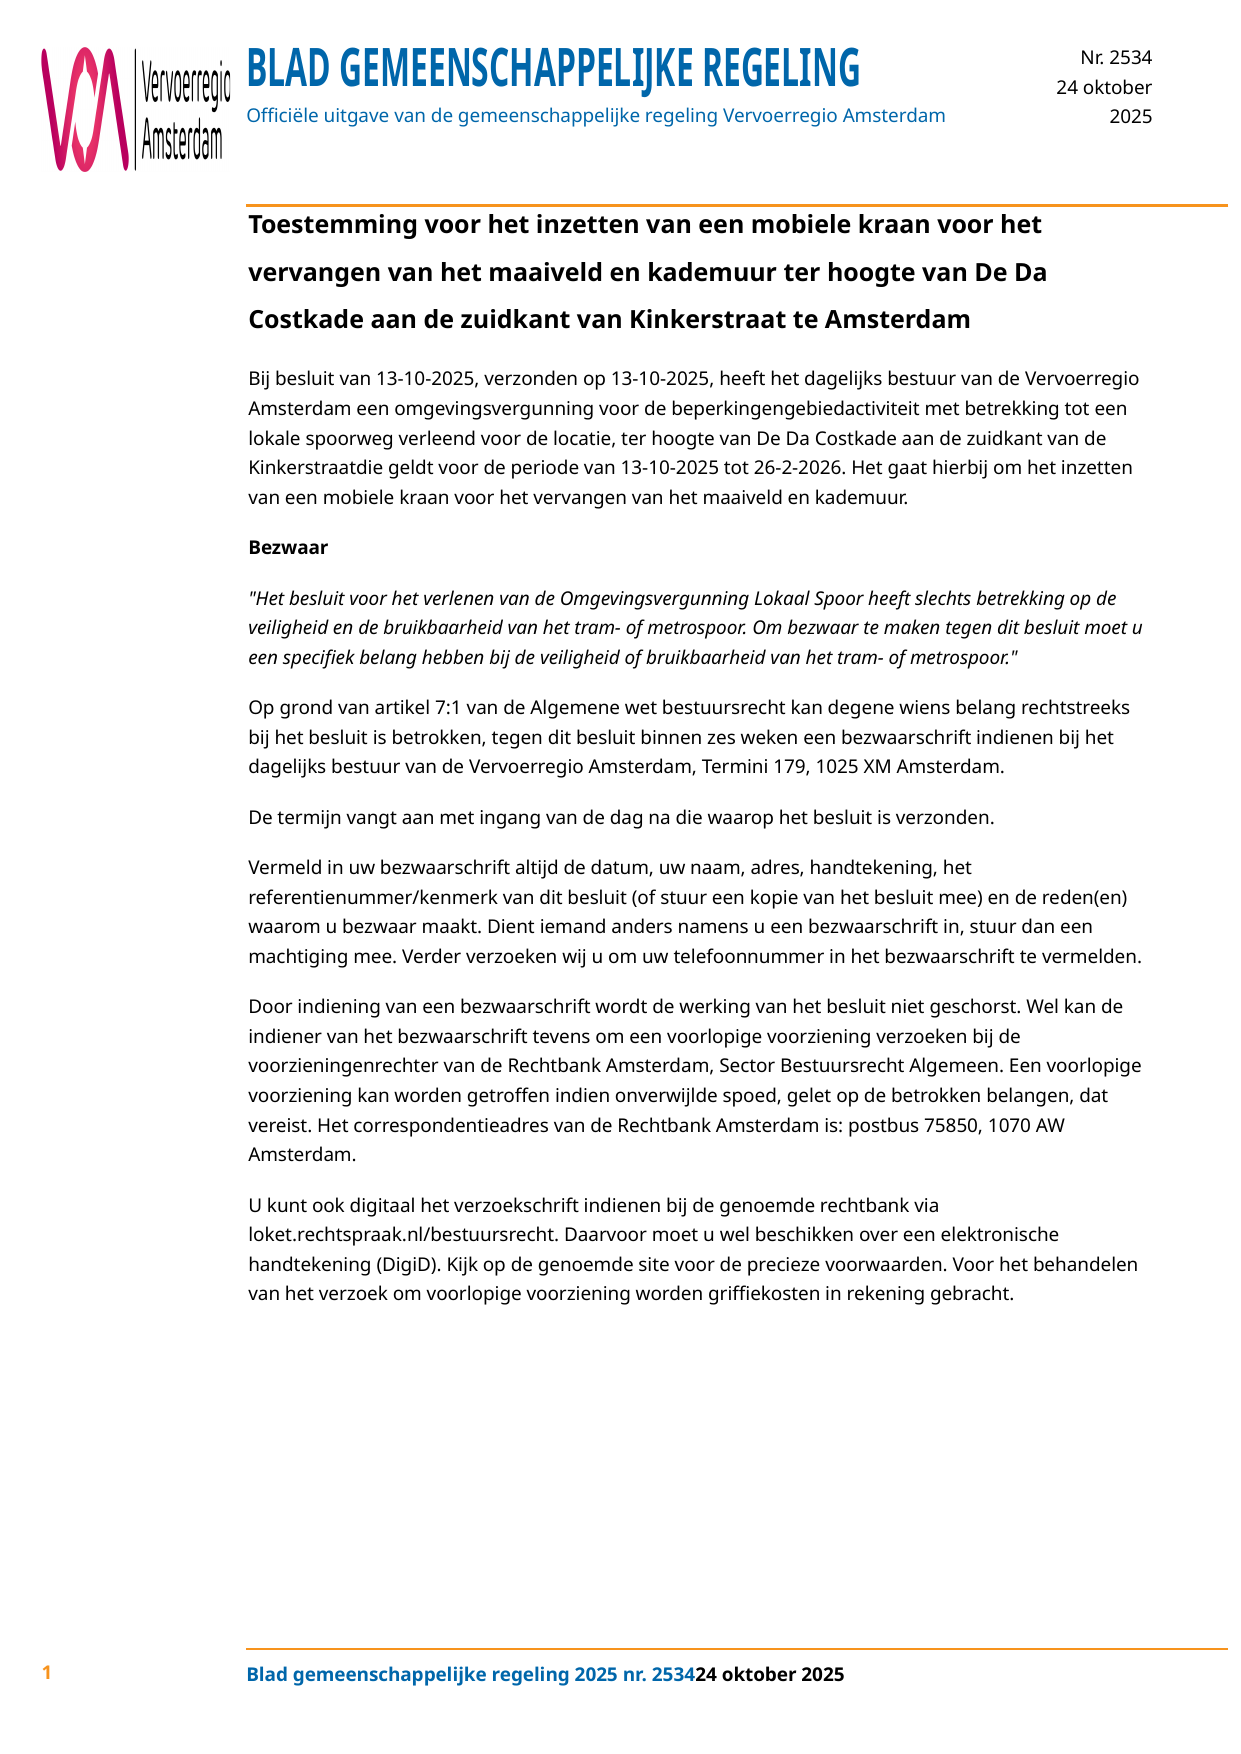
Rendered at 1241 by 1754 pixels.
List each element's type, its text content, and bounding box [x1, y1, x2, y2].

text De termijn vangt aan met ingang van de dag na die waarop het besluit is verzonden. [248, 804, 1152, 829]
picture [41, 47, 231, 172]
text Vermeld in uw bezwaarschrift altijd de datum, uw naam, adres, handtekening, het referentienummer/kenmerk van dit besluit (of stuur een kopie van het besluit mee) en de reden(en) waarom u bezwaar maakt. Dient iemand anders namens u een bezwaarschrift in, stuur dan een machtiging mee. Verder verzoeken wij u om uw telefoonnummer in het bezwaarschrift te vermelden. [248, 854, 1152, 969]
text "Het besluit voor het verlenen van de Omgevingsvergunning Lokaal Spoor heeft slechts betrekking op de veiligheid en de bruikbaarheid van het tram- of metrospoor. Om bezwaar te maken tegen dit besluit moet u een specifiek belang hebben bij de veiligheid of bruikbaarheid van het tram- of metrospoor." [248, 585, 1152, 669]
text Bezwaar [248, 534, 1152, 560]
text Op grond van artikel 7:1 van de Algemene wet bestuursrecht kan degene wiens belang rechtstreeks bij het besluit is betrokken, tegen dit besluit binnen zes weken een bezwaarschrift indienen bij het dagelijks bestuur van de Vervoerregio Amsterdam, Termini 179, 1025 XM Amsterdam. [248, 694, 1152, 779]
text U kunt ook digitaal het verzoekschrift indienen bij de genoemde rechtbank via loket.rechtspraak.nl/bestuursrecht. Daarvoor moet u wel beschikken over een elektronische handtekening (DigiD). Kijk op de genoemde site voor de precieze voorwaarden. Voor het behandelen van het verzoek om voorlopige voorziening worden griffiekosten in rekening gebracht. [248, 1192, 1152, 1306]
text Toestemming voor het inzetten van een mobiele kraan voor het vervangen van het maaiveld en kademuur ter hoogte van De Da Costkade aan de zuidkant van Kinkerstraat te Amsterdam [248, 207, 1152, 336]
text Bij besluit van 13-10-2025, verzonden op 13-10-2025, heeft het dagelijks bestuur van de Vervoerregio Amsterdam een omgevingsvergunning voor de beperkingengebiedactiviteit met betrekking tot een lokale spoorweg verleend voor de locatie, ter hoogte van De Da Costkade aan de zuidkant van de Kinkerstraatdie geldt voor de periode van 13-10-2025 tot 26-2-2026. Het gaat hierbij om het inzetten van een mobiele kraan voor het vervangen van het maaiveld en kademuur. [248, 366, 1152, 509]
text Door indiening van een bezwaarschrift wordt de werking van het besluit niet geschorst. Wel kan de indiener van het bezwaarschrift tevens om een voorlopige voorziening verzoeken bij de voorzieningenrechter van de Rechtbank Amsterdam, Sector Bestuursrecht Algemeen. Een voorlopige voorziening kan worden getroffen indien onverwijlde spoed, gelet op de betrokken belangen, dat vereist. Het correspondentieadres van de Rechtbank Amsterdam is: postbus 75850, 1070 AW Amsterdam. [248, 993, 1152, 1167]
